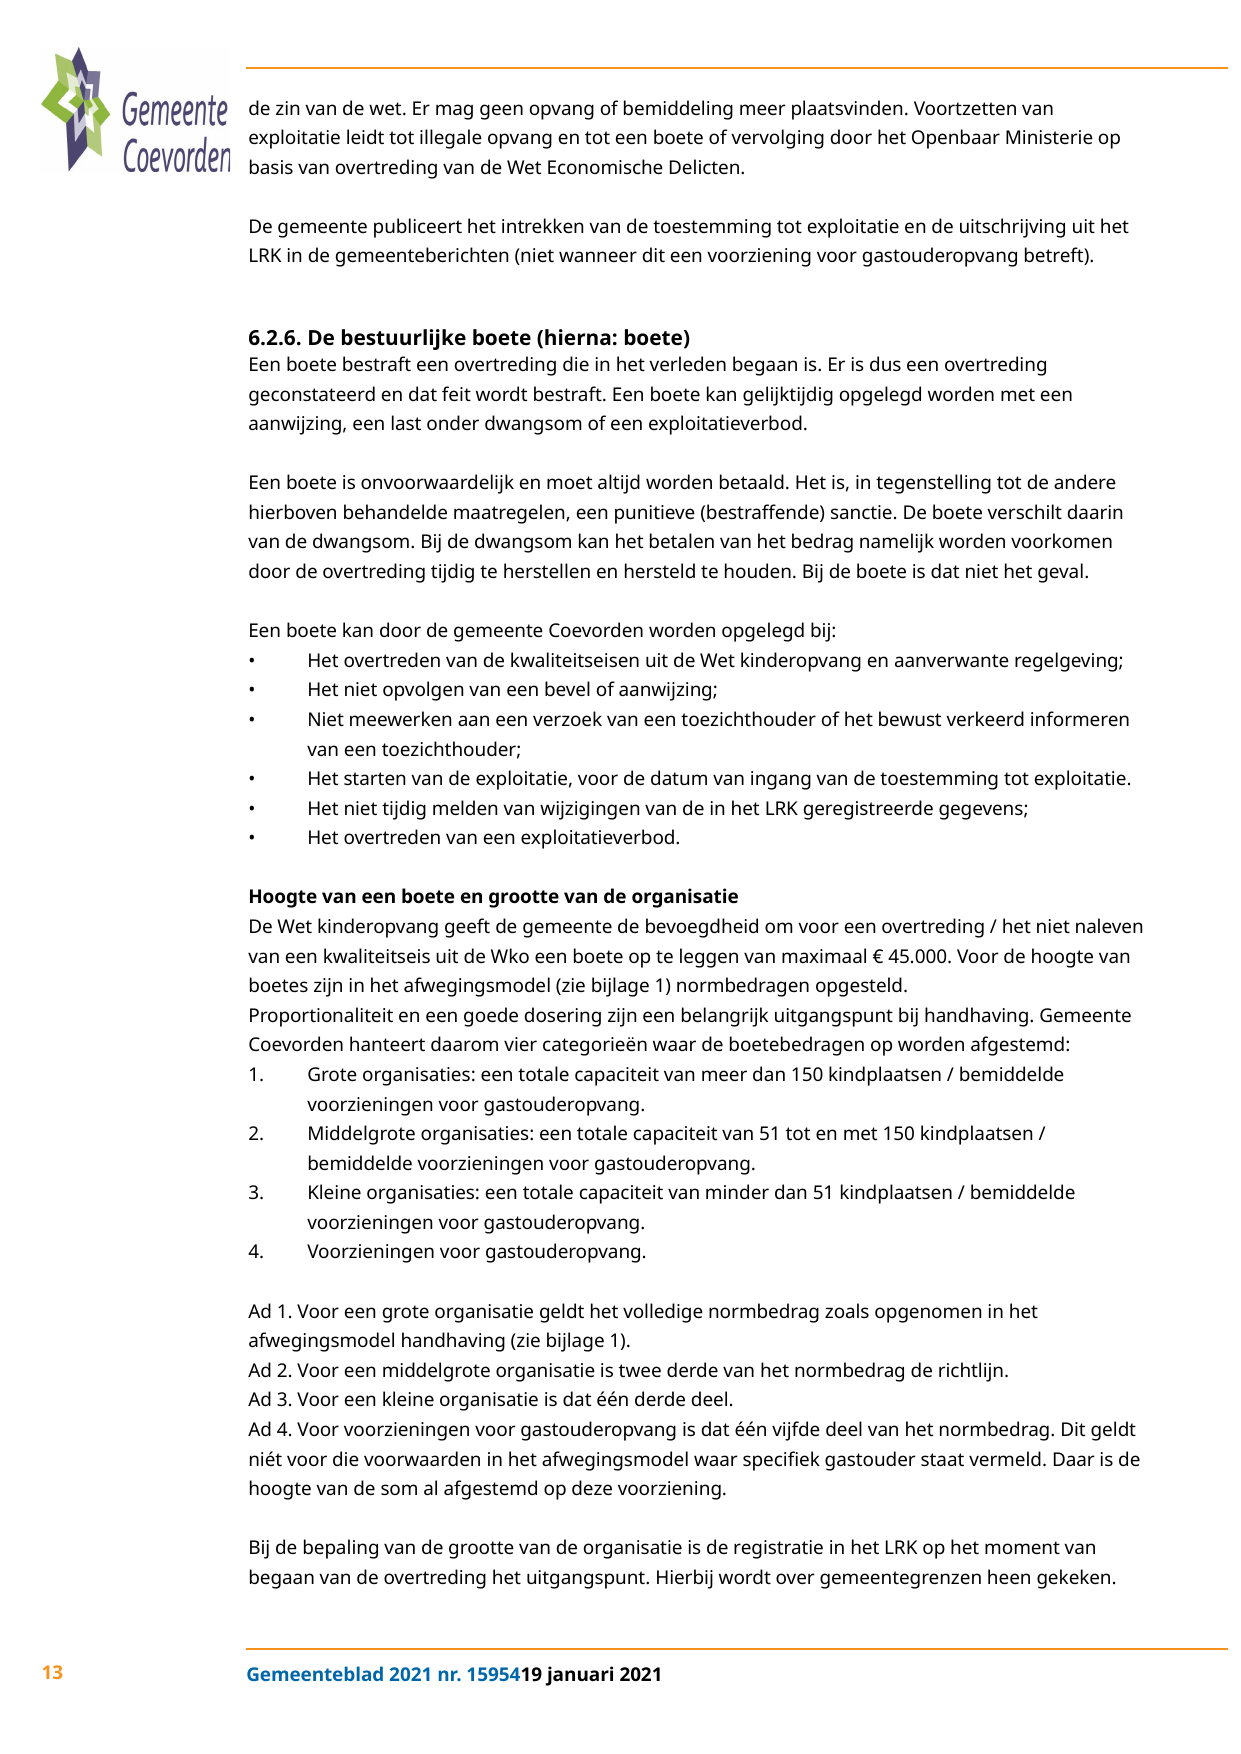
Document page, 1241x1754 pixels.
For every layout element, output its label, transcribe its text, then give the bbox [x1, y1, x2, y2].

text Bij de bepaling van de grootte van de organisatie is de registratie in het LRK op het moment van begaan van de overtreding het uitgangspunt. Hierbij wordt over gemeentegrenzen heen gekeken. [248, 1534, 1152, 1590]
text Ad 1. Voor een grote organisatie geldt het volledige normbedrag zoals opgenomen in het afwegingsmodel handhaving (zie bijlage 1). [248, 1298, 1152, 1353]
list Het starten van de exploitatie, voor de datum van ingang van de toestemming tot exploitatie. [248, 765, 1152, 791]
list Voorzieningen voor gastouderopvang. [248, 1239, 1152, 1264]
list Het niet opvolgen van een bevel of aanwijzing; [248, 677, 1152, 702]
list Kleine organisaties: een totale capaciteit van minder dan 51 kindplaatsen / bemiddelde voorzieningen voor gastouderopvang. [248, 1179, 1152, 1235]
list Grote organisaties: een totale capaciteit van meer dan 150 kindplaatsen / bemiddelde voorzieningen voor gastouderopvang. [248, 1061, 1152, 1116]
text Een boete bestraft een overtreding die in het verleden begaan is. Er is dus een overtreding geconstateerd en dat feit wordt bestraft. Een boete kan gelijktijdig opgelegd worden met een aanwijzing, een last onder dwangsom of een exploitatieverbod. [248, 351, 1152, 436]
text Proportionaliteit en een goede dosering zijn een belangrijk uitgangspunt bij handhaving. Gemeente Coevorden hanteert daarom vier categorieën waar de boetebedragen op worden afgestemd: [248, 1002, 1152, 1057]
text Een boete is onvoorwaardelijk en moet altijd worden betaald. Het is, in tegenstelling tot de andere hierboven behandelde maatregelen, een punitieve (bestraffende) sanctie. De boete verschilt daarin van de dwangsom. Bij de dwangsom kan het betalen van het bedrag namelijk worden voorkomen door de overtreding tijdig te herstellen en hersteld te houden. Bij de boete is dat niet het geval. [248, 469, 1152, 584]
text Hoogte van een boete en grootte van de organisatie [248, 884, 1152, 909]
text Ad 3. Voor een kleine organisatie is dat één derde deel. [248, 1387, 1152, 1412]
text De Wet kinderopvang geeft de gemeente de bevoegdheid om voor een overtreding / het niet naleven van een kwaliteitseis uit de Wko een boete op te leggen van maximaal € 45.000. Voor de hoogte van boetes zijn in het afwegingsmodel (zie bijlage 1) normbedragen opgesteld. [248, 913, 1152, 998]
picture [41, 47, 231, 172]
list Het niet tijdig melden van wijzigingen van de in het LRK geregistreerde gegevens; [248, 795, 1152, 821]
text de zin van de wet. Er mag geen opvang of bemiddeling meer plaatsvinden. Voortzetten van exploitatie leidt tot illegale opvang en tot een boete of vervolging door het Openbaar Ministerie op basis van overtreding van de Wet Economische Delicten. [248, 95, 1152, 180]
list Niet meewerken aan een verzoek van een toezichthouder of het bewust verkeerd informeren van een toezichthouder; [248, 706, 1152, 761]
list Middelgrote organisaties: een totale capaciteit van 51 tot en met 150 kindplaatsen / bemiddelde voorzieningen voor gastouderopvang. [248, 1120, 1152, 1176]
text Een boete kan door de gemeente Coevorden worden opgelegd bij: [248, 617, 1152, 643]
list Het overtreden van de kwaliteitseisen uit de Wet kinderopvang en aanverwante regelgeving; [248, 647, 1152, 673]
list Het overtreden van een exploitatieverbod. [248, 824, 1152, 850]
text Ad 2. Voor een middelgrote organisatie is twee derde van het normbedrag de richtlijn. [248, 1357, 1152, 1383]
text Ad 4. Voor voorzieningen voor gastouderopvang is dat één vijfde deel van het normbedrag. Dit geldt niét voor die voorwaarden in het afwegingsmodel waar specifiek gastouder staat vermeld. Daar is de hoogte van de som al afgestemd op deze voorziening. [248, 1416, 1152, 1501]
text De gemeente publiceert het intrekken van de toestemming tot exploitatie en de uitschrijving uit het LRK in de gemeenteberichten (niet wanneer dit een voorziening voor gastouderopvang betreft). [248, 213, 1152, 268]
text 6.2.6. De bestuurlijke boete (hierna: boete) [248, 323, 1152, 351]
